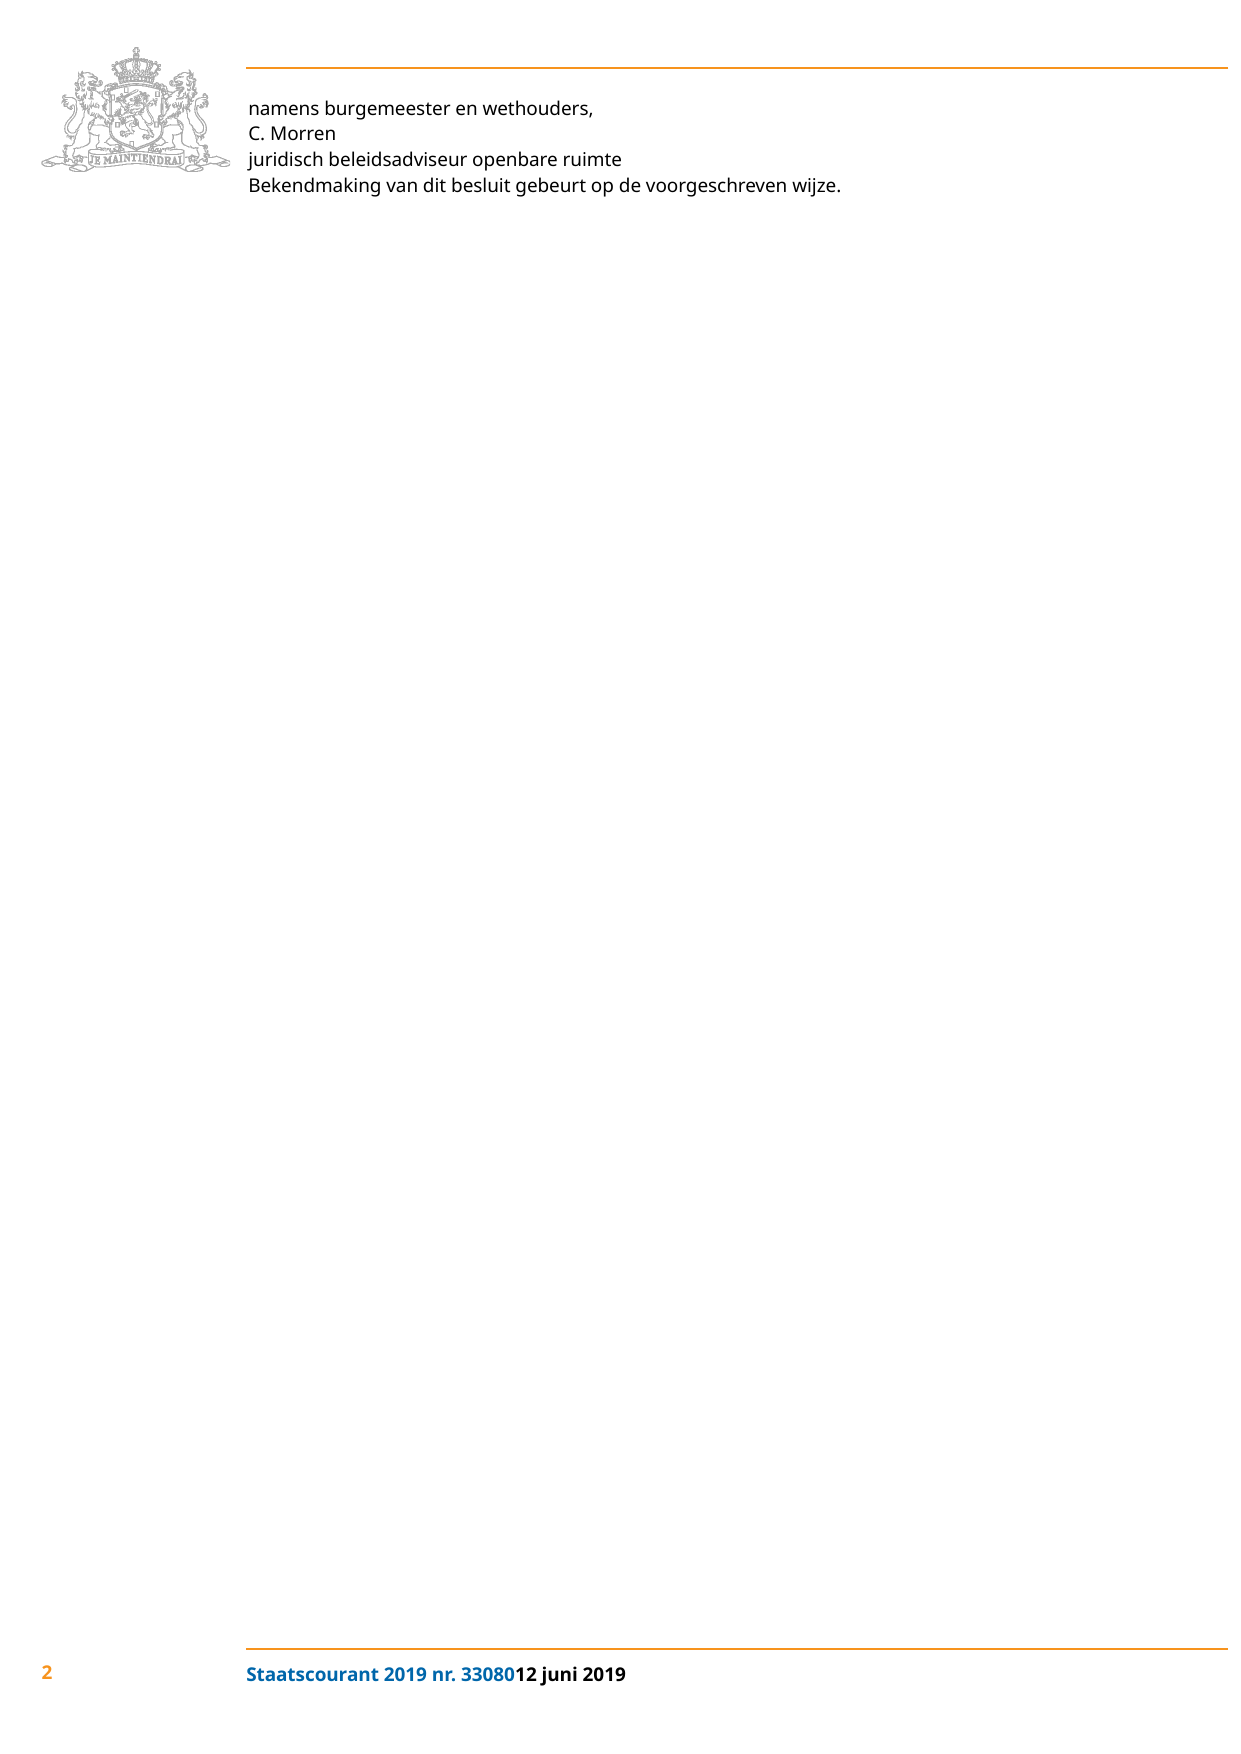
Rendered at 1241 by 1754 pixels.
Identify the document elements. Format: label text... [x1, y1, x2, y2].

text namens burgemeester en wethouders, [248, 95, 1152, 121]
text C. Morren [248, 121, 1152, 146]
text juridisch beleidsadviseur openbare ruimte [248, 146, 1152, 172]
text Bekendmaking van dit besluit gebeurt op de voorgeschreven wijze. [248, 172, 1152, 198]
picture [41, 47, 231, 172]
